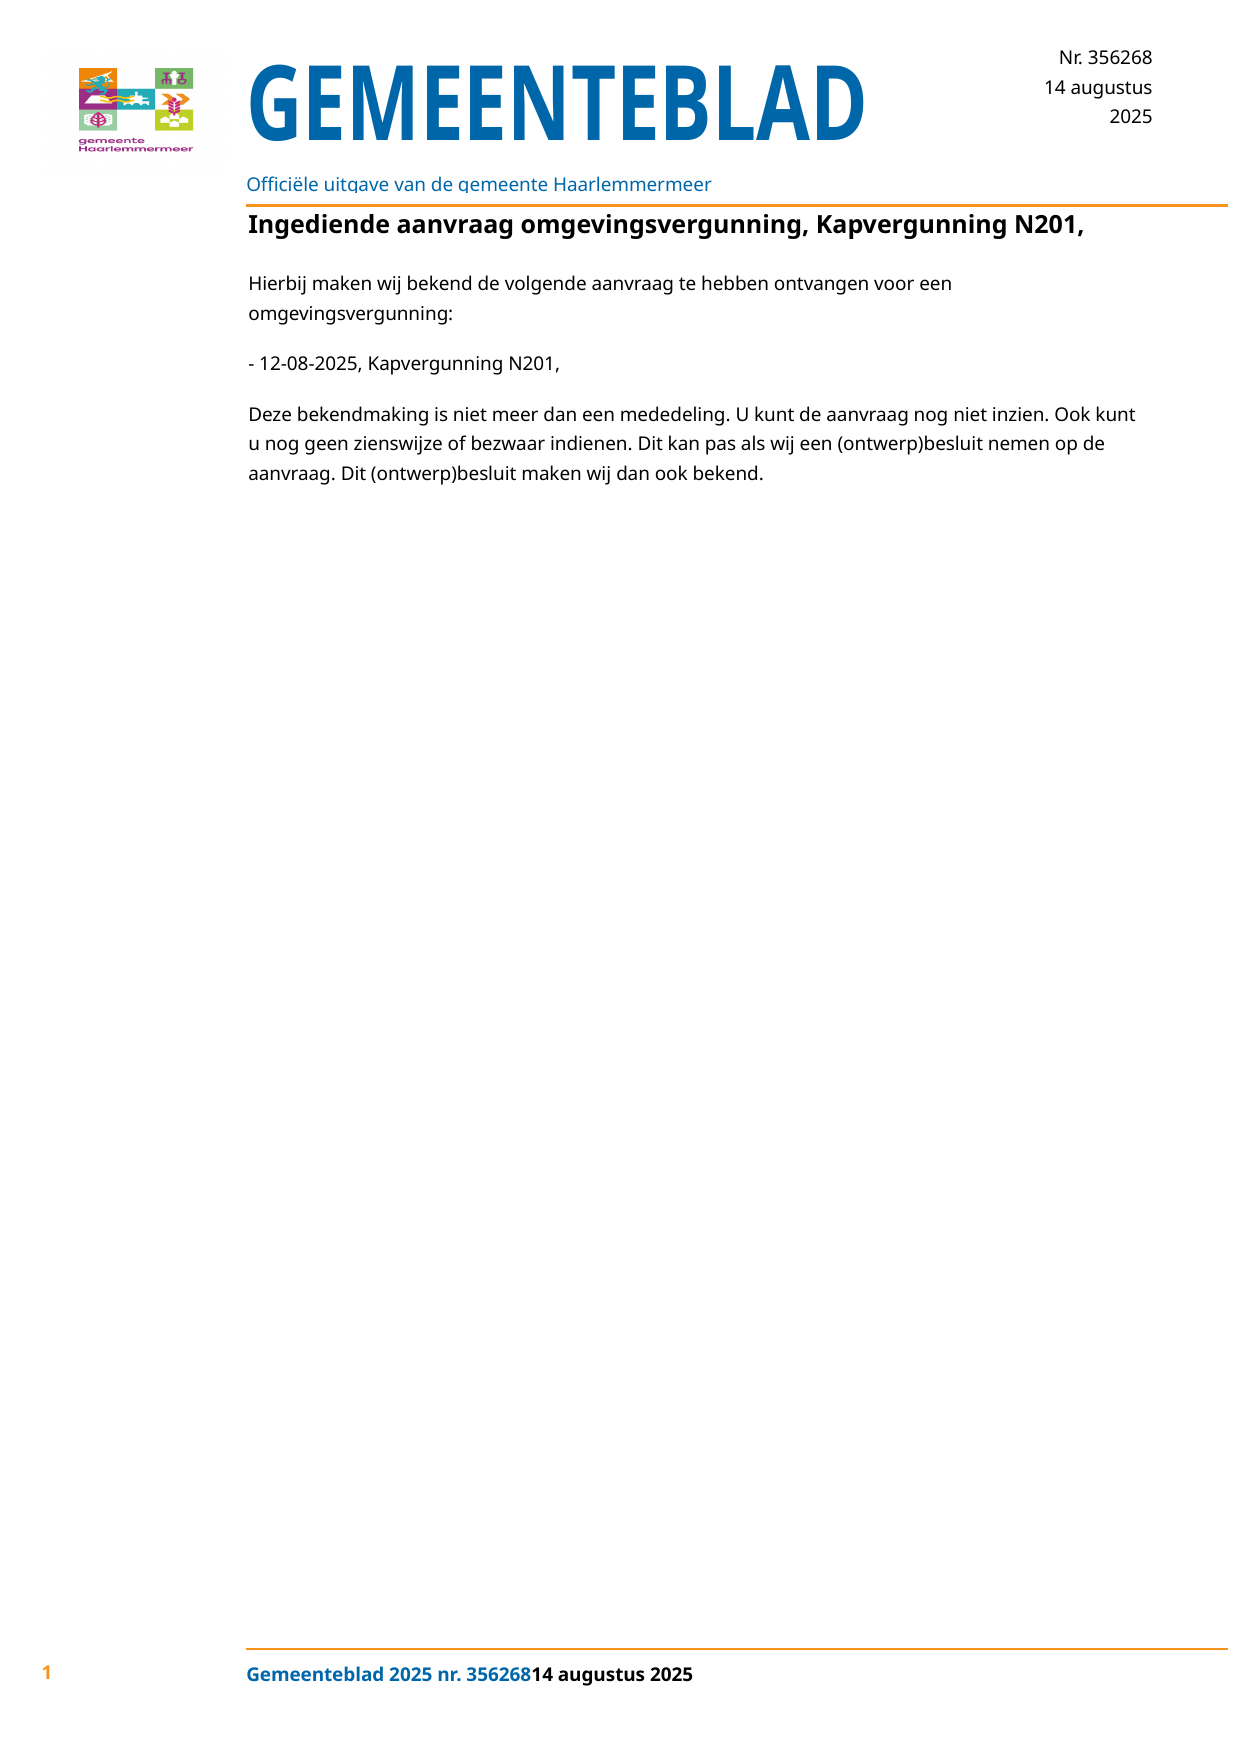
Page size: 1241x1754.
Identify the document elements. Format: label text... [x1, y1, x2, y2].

picture [41, 47, 231, 172]
text Ingediende aanvraag omgevingsvergunning, Kapvergunning N201, [248, 207, 1152, 241]
text Hierbij maken wij bekend de volgende aanvraag te hebben ontvangen voor een omgevingsvergunning: [248, 270, 1152, 326]
text Deze bekendmaking is niet meer dan een mededeling. U kunt de aanvraag nog niet inzien. Ook kunt u nog geen zienswijze of bezwaar indienen. Dit kan pas als wij een (ontwerp)besluit nemen op de aanvraag. Dit (ontwerp)besluit maken wij dan ook bekend. [248, 401, 1152, 486]
text - 12-08-2025, Kapvergunning N201, [248, 350, 1152, 376]
